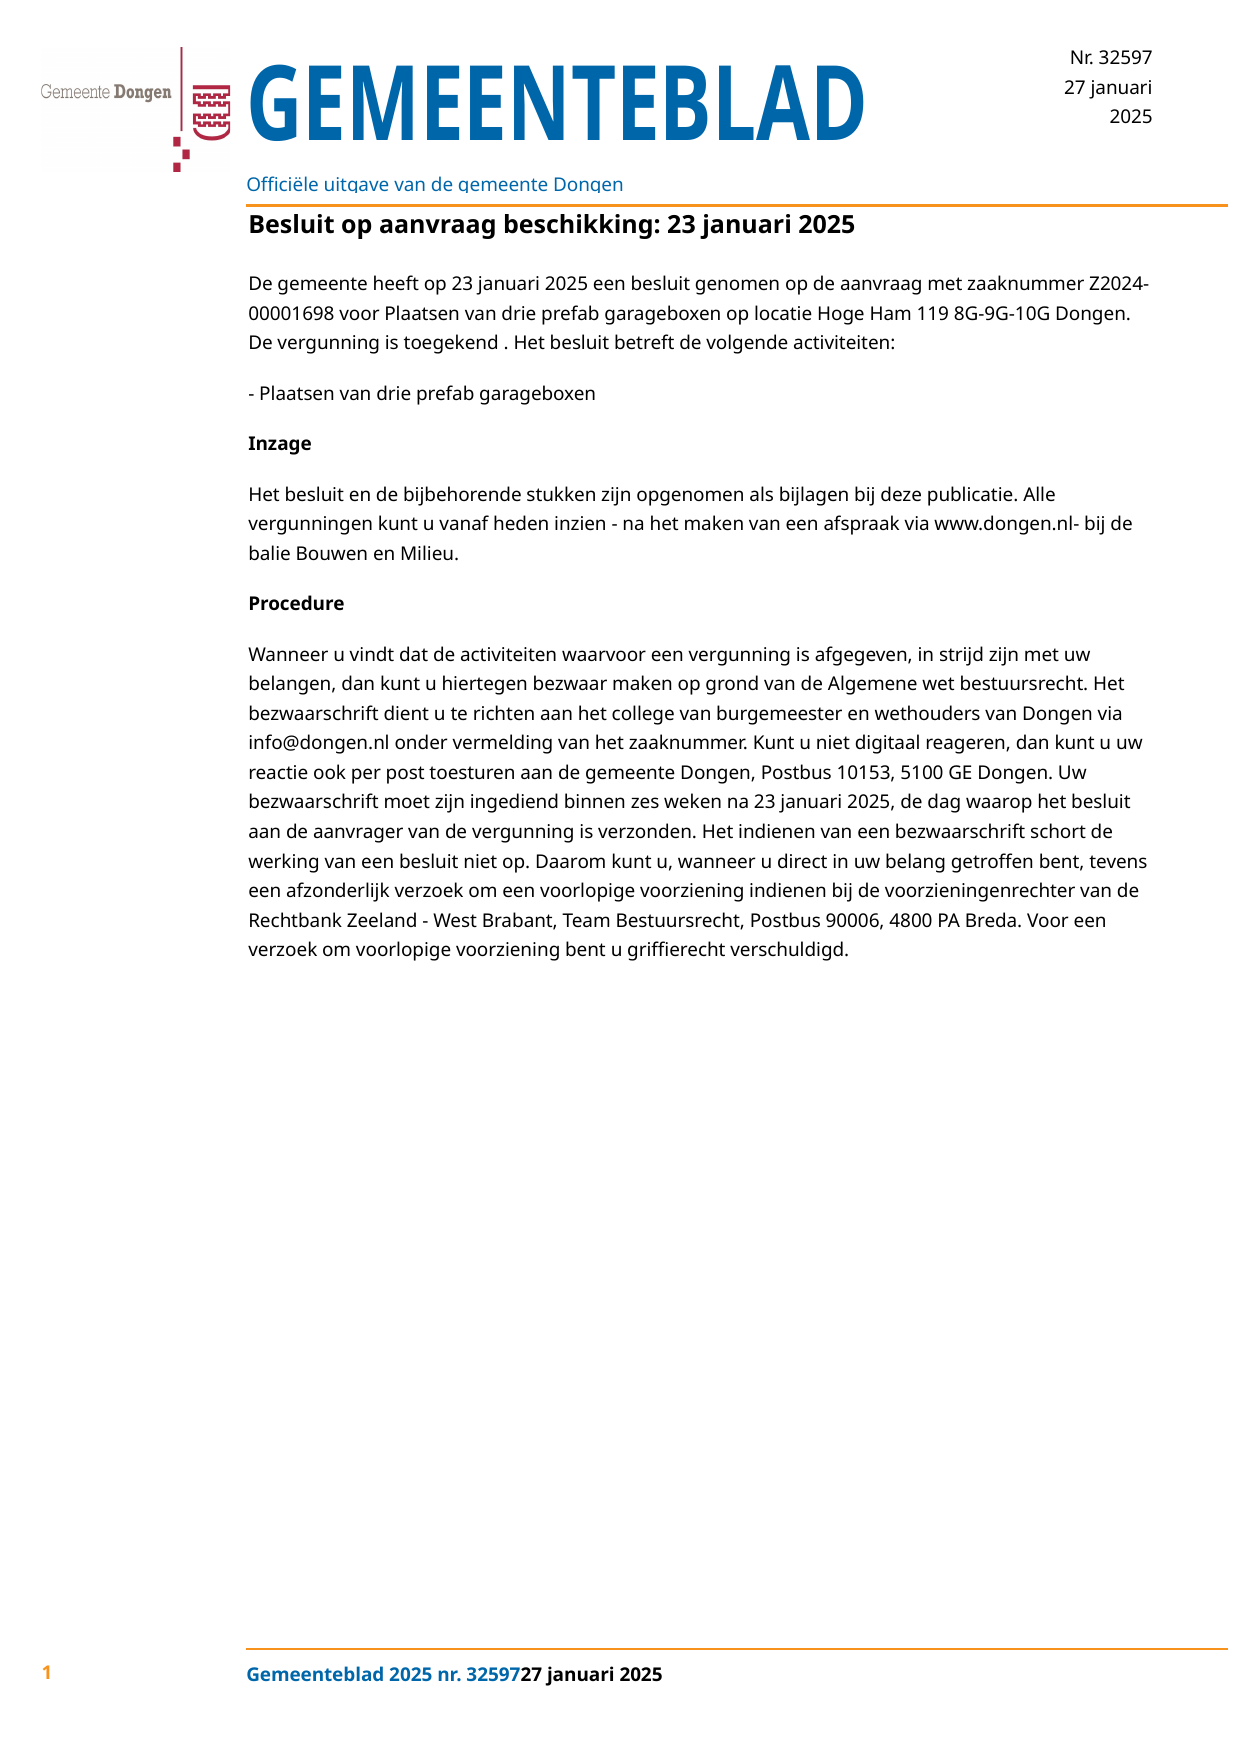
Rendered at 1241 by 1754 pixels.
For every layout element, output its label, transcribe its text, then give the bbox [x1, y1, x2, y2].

text Procedure [248, 590, 1152, 616]
text Besluit op aanvraag beschikking: 23 januari 2025 [248, 207, 1152, 241]
text Inzage [248, 430, 1152, 456]
picture [41, 47, 231, 172]
text De gemeente heeft op 23 januari 2025 een besluit genomen op de aanvraag met zaaknummer Z2024-00001698 voor Plaatsen van drie prefab garageboxen op locatie Hoge Ham 119 8G-9G-10G Dongen. De vergunning is toegekend . Het besluit betreft de volgende activiteiten: [248, 270, 1152, 355]
text Het besluit en de bijbehorende stukken zijn opgenomen als bijlagen bij deze publicatie. Alle vergunningen kunt u vanaf heden inzien - na het maken van een afspraak via www.dongen.nl- bij de balie Bouwen en Milieu. [248, 481, 1152, 566]
text Wanneer u vindt dat de activiteiten waarvoor een vergunning is afgegeven, in strijd zijn met uw belangen, dan kunt u hiertegen bezwaar maken op grond van de Algemene wet bestuursrecht. Het bezwaarschrift dient u te richten aan het college van burgemeester en wethouders van Dongen via info@dongen.nl onder vermelding van het zaaknummer. Kunt u niet digitaal reageren, dan kunt u uw reactie ook per post toesturen aan de gemeente Dongen, Postbus 10153, 5100 GE Dongen. Uw bezwaarschrift moet zijn ingediend binnen zes weken na 23 januari 2025, de dag waarop het besluit aan de aanvrager van de vergunning is verzonden. Het indienen van een bezwaarschrift schort de werking van een besluit niet op. Daarom kunt u, wanneer u direct in uw belang getroffen bent, tevens een afzonderlijk verzoek om een voorlopige voorziening indienen bij de voorzieningenrechter van de Rechtbank Zeeland - West Brabant, Team Bestuursrecht, Postbus 90006, 4800 PA Breda. Voor een verzoek om voorlopige voorziening bent u griffierecht verschuldigd. [248, 641, 1152, 962]
text - Plaatsen van drie prefab garageboxen [248, 380, 1152, 406]
